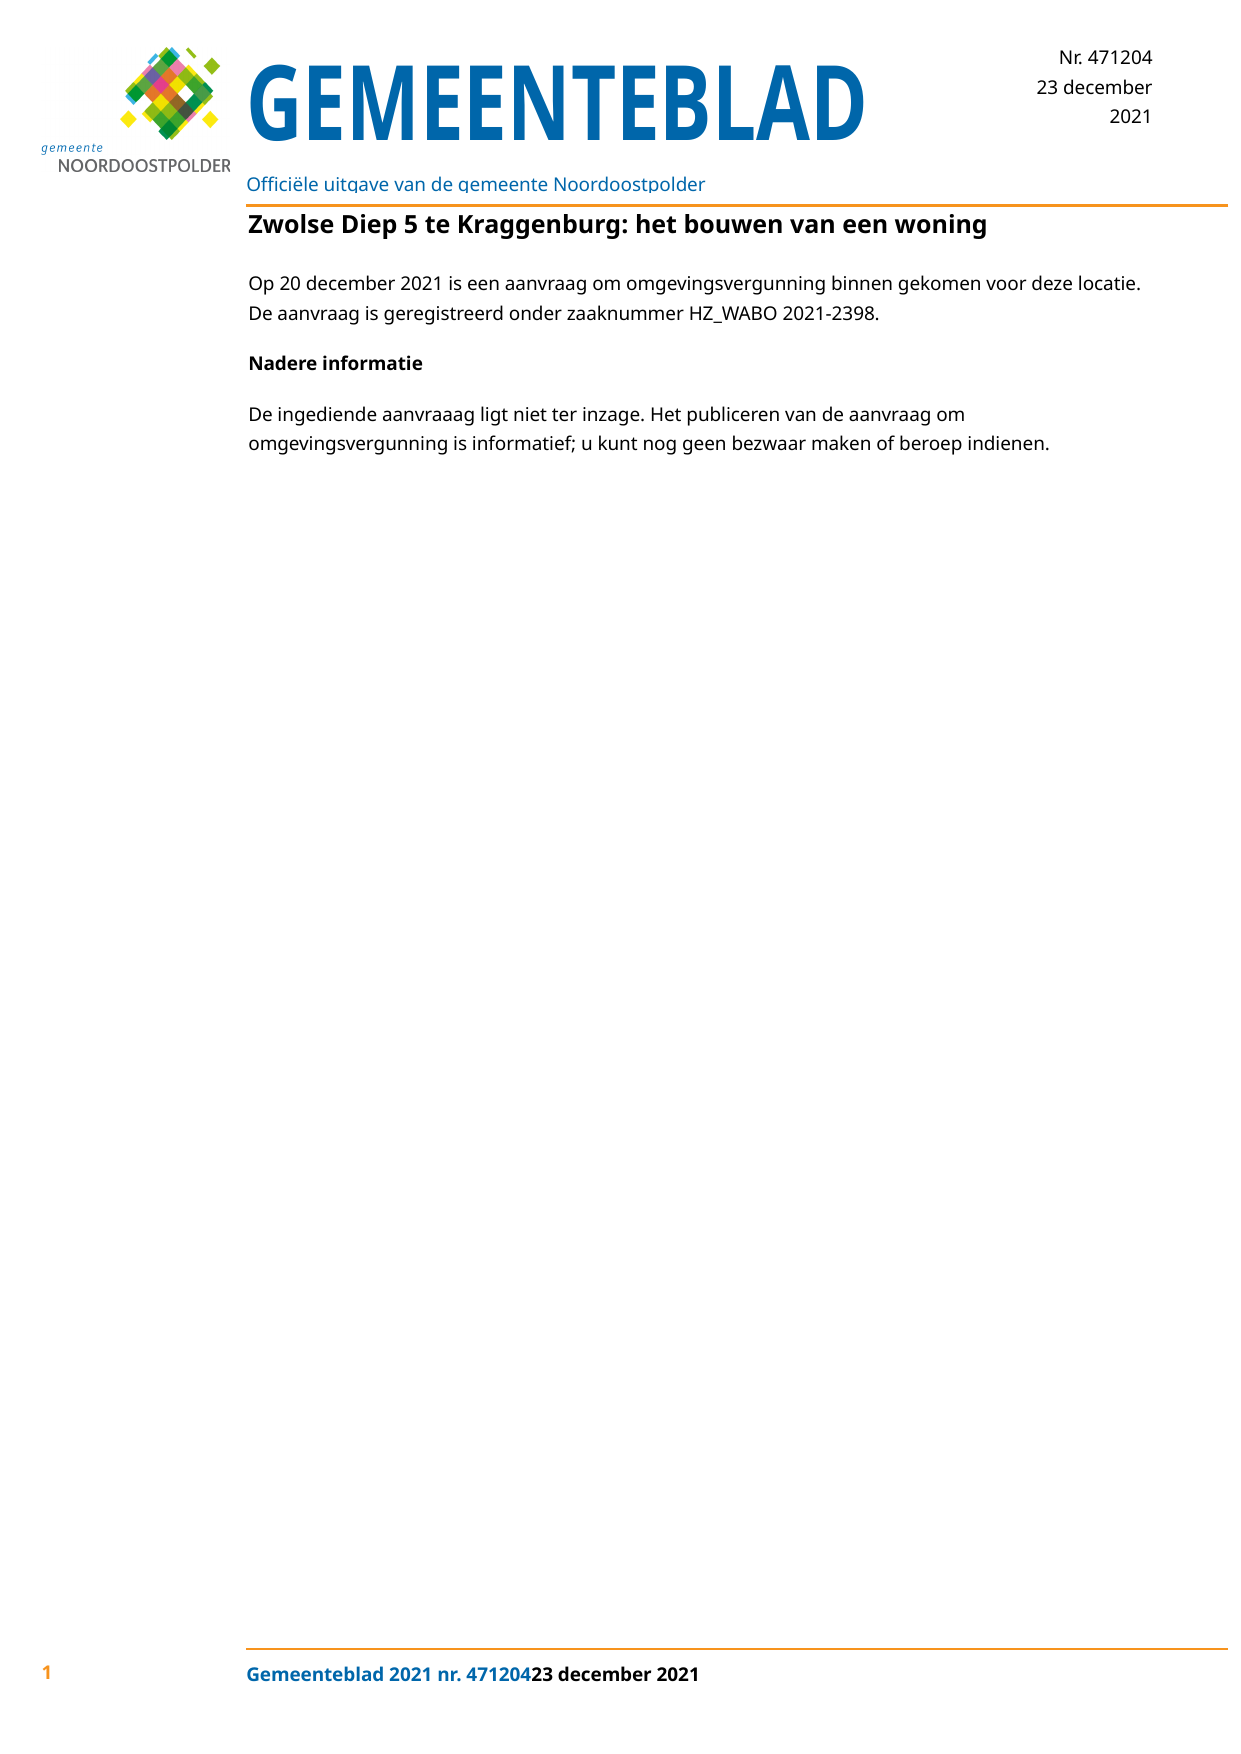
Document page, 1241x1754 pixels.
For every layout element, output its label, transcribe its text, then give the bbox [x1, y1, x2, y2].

text Zwolse Diep 5 te Kraggenburg: het bouwen van een woning [248, 207, 1152, 241]
text Op 20 december 2021 is een aanvraag om omgevingsvergunning binnen gekomen voor deze locatie. De aanvraag is geregistreerd onder zaaknummer HZ_WABO 2021-2398. [248, 270, 1152, 326]
picture [41, 47, 231, 172]
text Nadere informatie [248, 350, 1152, 376]
text De ingediende aanvraaag ligt niet ter inzage. Het publiceren van de aanvraag om omgevingsvergunning is informatief; u kunt nog geen bezwaar maken of beroep indienen. [248, 401, 1152, 456]
